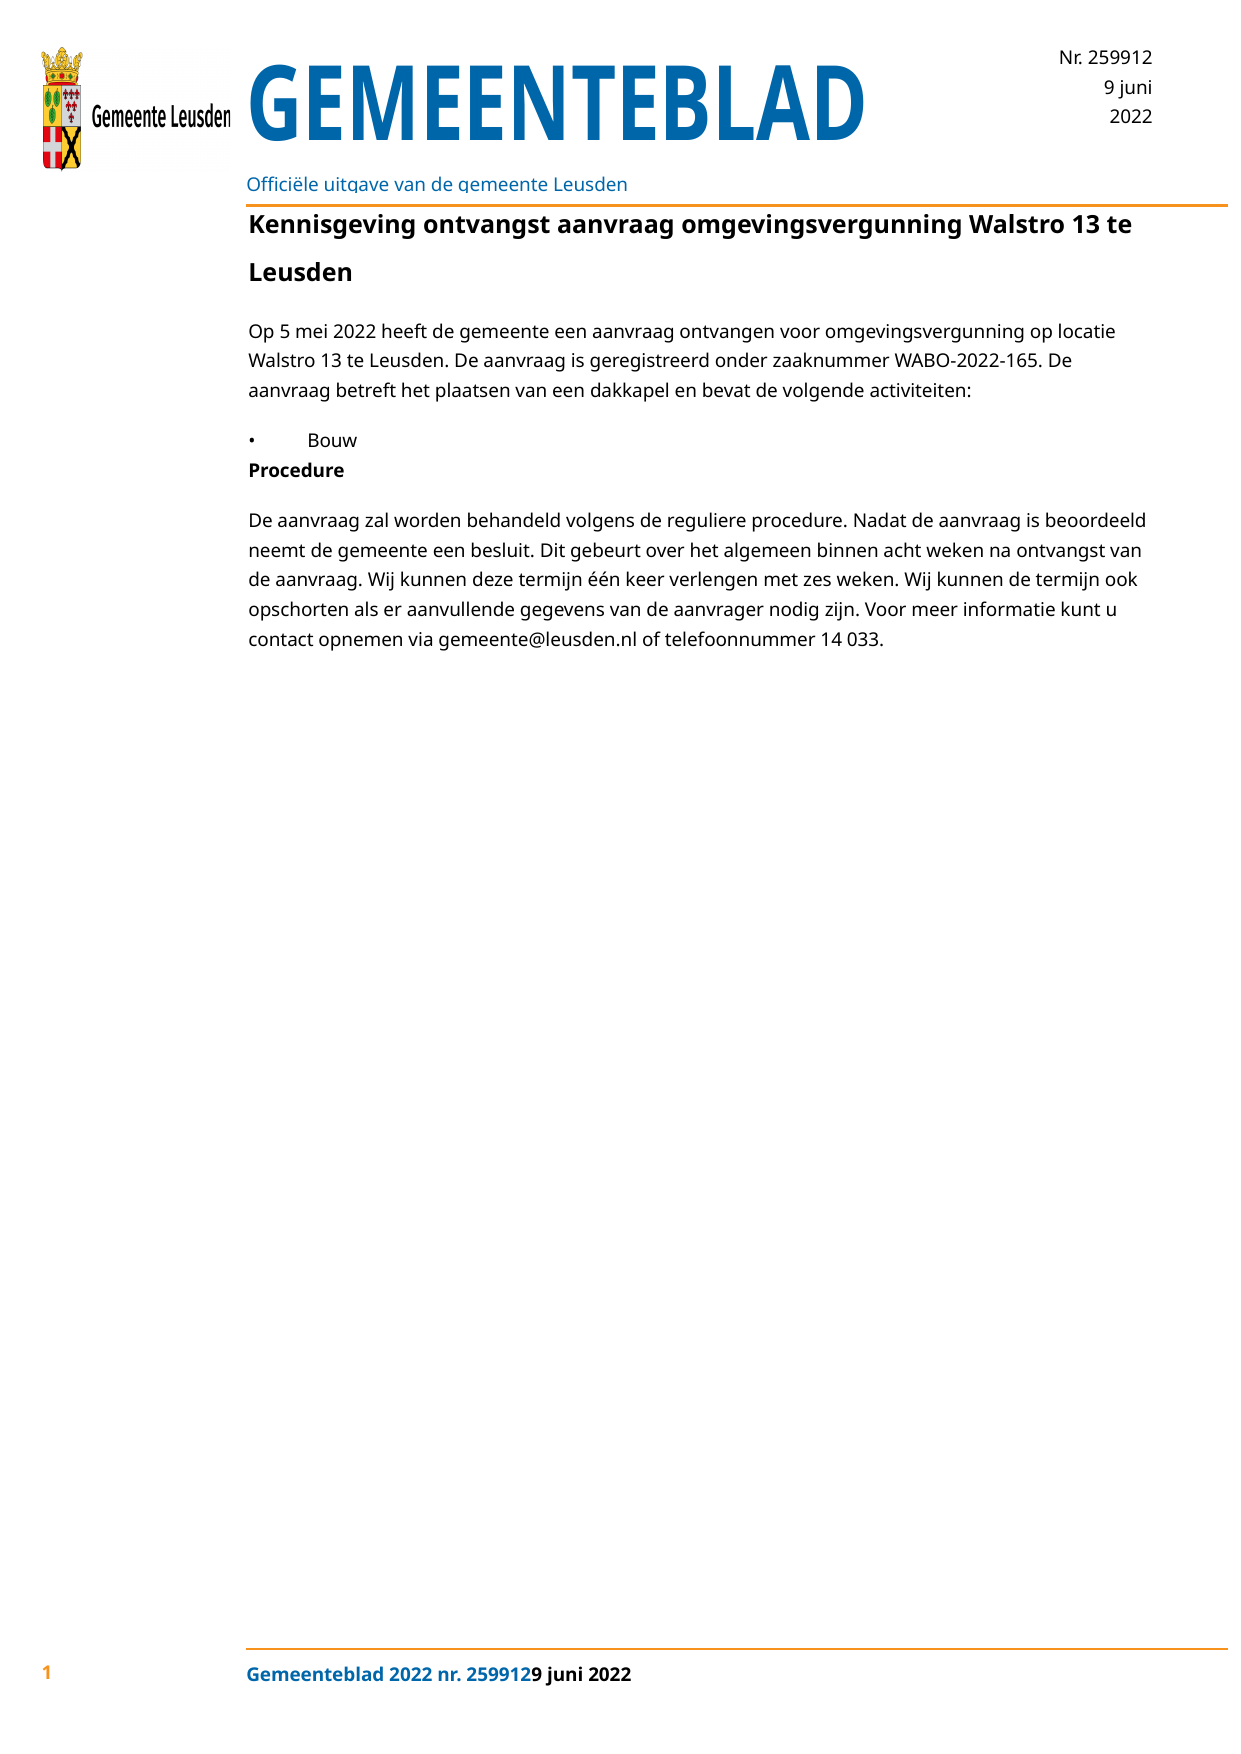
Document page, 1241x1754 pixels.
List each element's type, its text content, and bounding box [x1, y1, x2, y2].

text Kennisgeving ontvangst aanvraag omgevingsvergunning Walstro 13 te Leusden [248, 207, 1152, 288]
picture [41, 47, 231, 172]
text Op 5 mei 2022 heeft de gemeente een aanvraag ontvangen voor omgevingsvergunning op locatie Walstro 13 te Leusden. De aanvraag is geregistreerd onder zaaknummer WABO-2022-165. De aanvraag betreft het plaatsen van een dakkapel en bevat de volgende activiteiten: [248, 318, 1152, 403]
text Procedure [248, 457, 1152, 483]
list Bouw [248, 427, 1152, 453]
text De aanvraag zal worden behandeld volgens de reguliere procedure. Nadat de aanvraag is beoordeeld neemt de gemeente een besluit. Dit gebeurt over het algemeen binnen acht weken na ontvangst van de aanvraag. Wij kunnen deze termijn één keer verlengen met zes weken. Wij kunnen de termijn ook opschorten als er aanvullende gegevens van de aanvrager nodig zijn. Voor meer informatie kunt u contact opnemen via gemeente@leusden.nl of telefoonnummer 14 033. [248, 507, 1152, 652]
